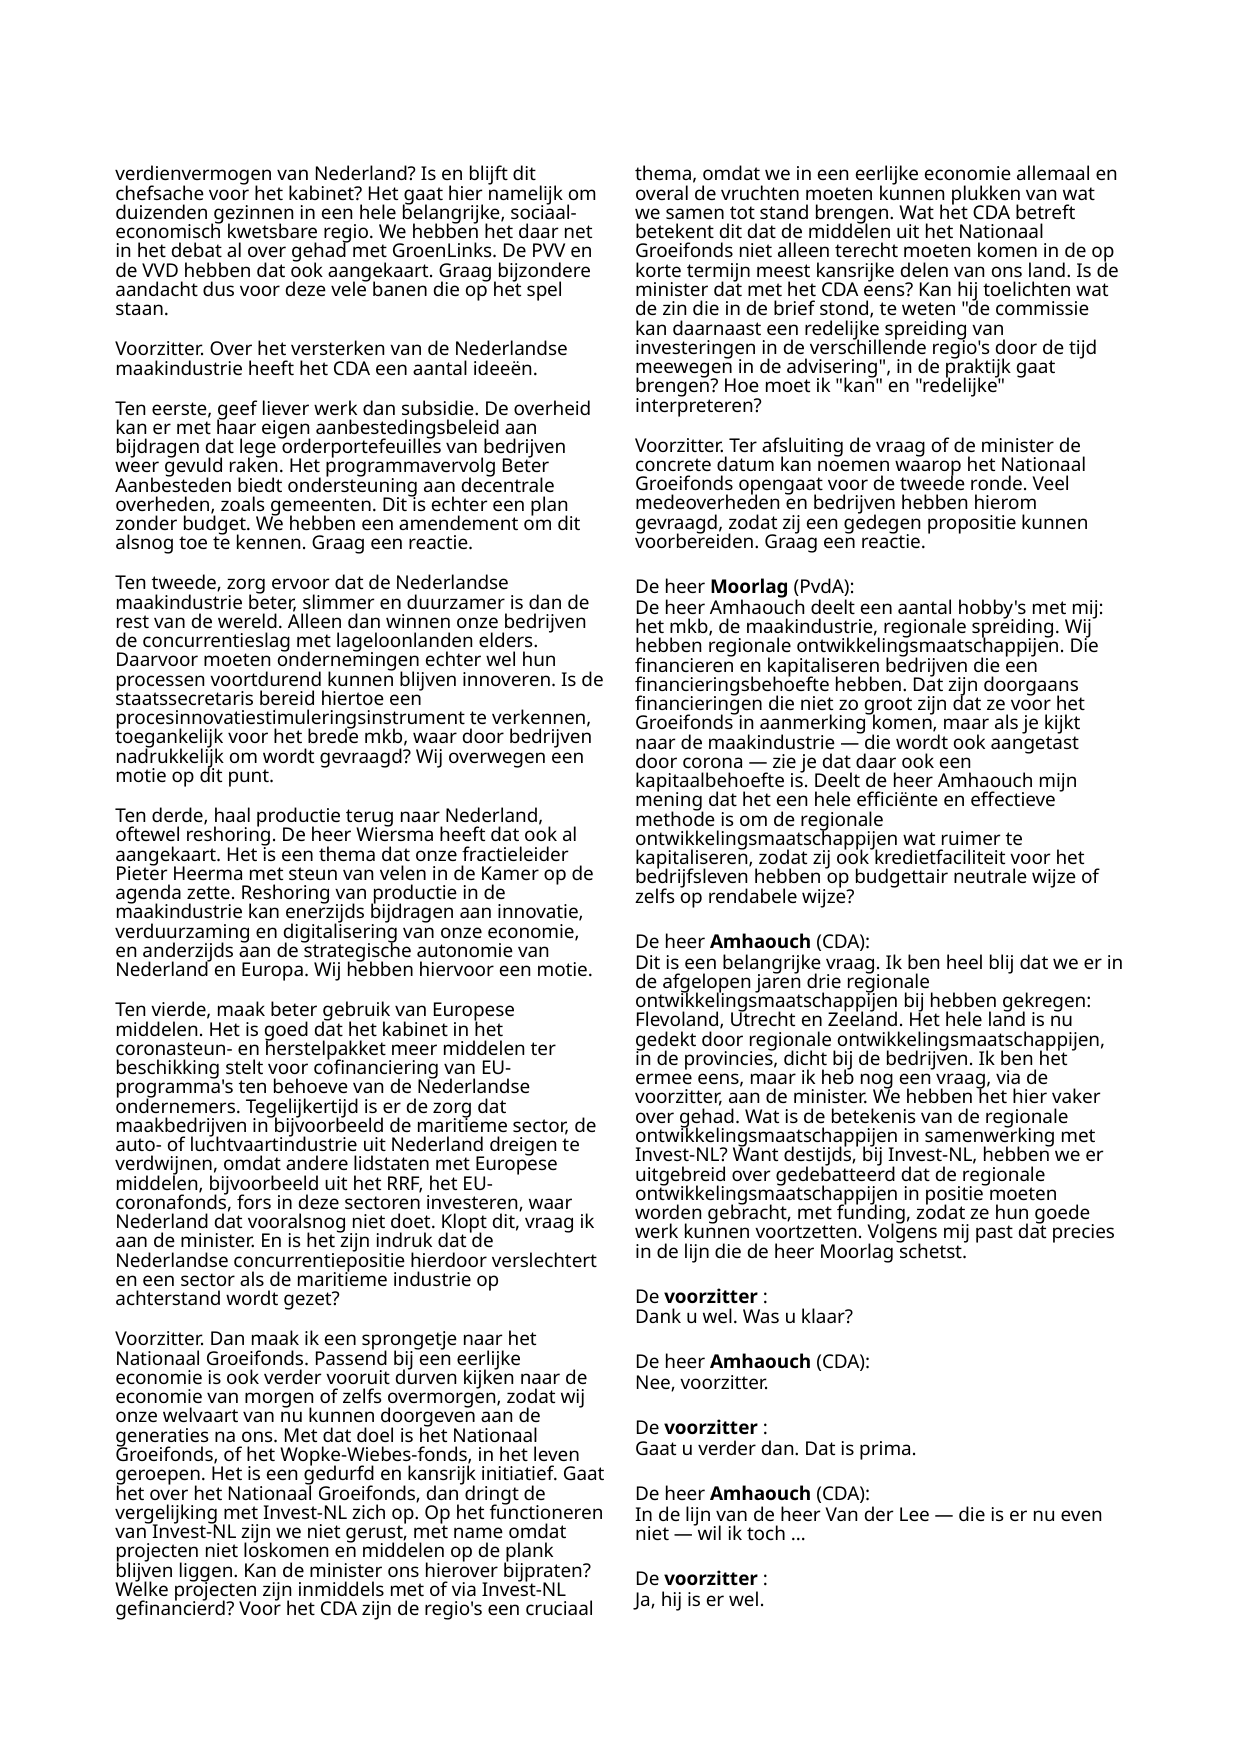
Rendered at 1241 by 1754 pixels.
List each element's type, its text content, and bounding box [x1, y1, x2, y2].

text Voorzitter. Over het versterken van de Nederlandse maakindustrie heeft het CDA een aantal ideeën. [115, 340, 605, 379]
text Dit is een belangrijke vraag. Ik ben heel blij dat we er in de afgelopen jaren drie regionale ontwikkelingsmaatschappijen bij hebben gekregen: Flevoland, Utrecht en Zeeland. Het hele land is nu gedekt door regionale ontwikkelingsmaatschappijen, in de provincies, dicht bij de bedrijven. Ik ben het ermee eens, maar ik heb nog een vraag, via de voorzitter, aan de minister. We hebben het hier vaker over gehad. Wat is de betekenis van de regionale ontwikkelingsmaatschappijen in samenwerking met Invest-NL? Want destijds, bij Invest-NL, hebben we er uitgebreid over gedebatteerd dat de regionale ontwikkelingsmaatschappijen in positie moeten worden gebracht, met funding, zodat ze hun goede werk kunnen voortzetten. Volgens mij past dat precies in de lijn die de heer Moorlag schetst. [635, 954, 1125, 1262]
text Ja, hij is er wel. [635, 1591, 1125, 1610]
text De voorzitter : [635, 1565, 1125, 1591]
text De voorzitter : [635, 1414, 1125, 1440]
text Gaat u verder dan. Dat is prima. [635, 1440, 1125, 1459]
text De heer Moorlag (PvdA): [635, 573, 1125, 599]
text Dank u wel. Was u klaar? [635, 1308, 1125, 1328]
text De heer Amhaouch deelt een aantal hobby's met mij: het mkb, de maakindustrie, regionale spreiding. Wij hebben regionale ontwikkelingsmaatschappijen. Die financieren en kapitaliseren bedrijven die een financieringsbehoefte hebben. Dat zijn doorgaans financieringen die niet zo groot zijn dat ze voor het Groeifonds in aanmerking komen, maar als je kijkt naar de maakindustrie — die wordt ook aangetast door corona — zie je dat daar ook een kapitaalbehoefte is. Deelt de heer Amhaouch mijn mening dat het een hele efficiënte en effectieve methode is om de regionale ontwikkelingsmaatschappijen wat ruimer te kapitaliseren, zodat zij ook kredietfaciliteit voor het bedrijfsleven hebben op budgettair neutrale wijze of zelfs op rendabele wijze? [635, 599, 1125, 907]
text verdienvermogen van Nederland? Is en blijft dit chefsache voor het kabinet? Het gaat hier namelijk om duizenden gezinnen in een hele belangrijke, sociaal-economisch kwetsbare regio. We hebben het daar net in het debat al over gehad met GroenLinks. De PVV en de VVD hebben dat ook aangekaart. Graag bijzondere aandacht dus voor deze vele banen die op het spel staan. [115, 165, 605, 319]
text Ten tweede, zorg ervoor dat de Nederlandse maakindustrie beter, slimmer en duurzamer is dan de rest van de wereld. Alleen dan winnen onze bedrijven de concurrentieslag met lageloonlanden elders. Daarvoor moeten ondernemingen echter wel hun processen voortdurend kunnen blijven innoveren. Is de staatssecretaris bereid hiertoe een procesinnovatiestimuleringsinstrument te verkennen, toegankelijk voor het brede mkb, waar door bedrijven nadrukkelijk om wordt gevraagd? Wij overwegen een motie op dit punt. [115, 574, 605, 786]
text Nee, voorzitter. [635, 1374, 1125, 1394]
text In de lijn van de heer Van der Lee — die is er nu even niet — wil ik toch … [635, 1506, 1125, 1544]
text De heer Amhaouch (CDA): [635, 1480, 1125, 1506]
text thema, omdat we in een eerlijke economie allemaal en overal de vruchten moeten kunnen plukken van wat we samen tot stand brengen. Wat het CDA betreft betekent dit dat de middelen uit het Nationaal Groeifonds niet alleen terecht moeten komen in de op korte termijn meest kansrijke delen van ons land. Is de minister dat met het CDA eens? Kan hij toelichten wat de zin die in de brief stond, te weten "de commissie kan daarnaast een redelijke spreiding van investeringen in de verschillende regio's door de tijd meewegen in de advisering", in de praktijk gaat brengen? Hoe moet ik "kan" en "redelijke" interpreteren? [635, 165, 1125, 416]
text De voorzitter : [635, 1283, 1125, 1308]
text Ten vierde, maak beter gebruik van Europese middelen. Het is goed dat het kabinet in het coronasteun- en herstelpakket meer middelen ter beschikking stelt voor cofinanciering van EU-programma's ten behoeve van de Nederlandse ondernemers. Tegelijkertijd is er de zorg dat maakbedrijven in bijvoorbeeld de maritieme sector, de auto- of luchtvaartindustrie uit Nederland dreigen te verdwijnen, omdat andere lidstaten met Europese middelen, bijvoorbeeld uit het RRF, het EU-coronafonds, fors in deze sectoren investeren, waar Nederland dat vooralsnog niet doet. Klopt dit, vraag ik aan de minister. En is het zijn indruk dat de Nederlandse concurrentiepositie hierdoor verslechtert en een sector als de maritieme industrie op achterstand wordt gezet? [115, 1001, 605, 1309]
text Voorzitter. Dan maak ik een sprongetje naar het Nationaal Groeifonds. Passend bij een eerlijke economie is ook verder vooruit durven kijken naar de economie van morgen of zelfs overmorgen, zodat wij onze welvaart van nu kunnen doorgeven aan de generaties na ons. Met dat doel is het Nationaal Groeifonds, of het Wopke-Wiebes-fonds, in het leven geroepen. Het is een gedurfd en kansrijk initiatief. Gaat het over het Nationaal Groeifonds, dan dringt de vergelijking met Invest-NL zich op. Op het functioneren van Invest-NL zijn we niet gerust, met name omdat projecten niet loskomen en middelen op de plank blijven liggen. Kan de minister ons hierover bijpraten? Welke projecten zijn inmiddels met of via Invest-NL gefinancierd? Voor het CDA zijn de regio's een cruciaal [115, 1330, 605, 1619]
text Ten derde, haal productie terug naar Nederland, oftewel reshoring. De heer Wiersma heeft dat ook al aangekaart. Het is een thema dat onze fractieleider Pieter Heerma met steun van velen in de Kamer op de agenda zette. Reshoring van productie in de maakindustrie kan enerzijds bijdragen aan innovatie, verduurzaming en digitalisering van onze economie, en anderzijds aan de strategische autonomie van Nederland en Europa. Wij hebben hiervoor een motie. [115, 807, 605, 981]
text De heer Amhaouch (CDA): [635, 928, 1125, 954]
text Ten eerste, geef liever werk dan subsidie. De overheid kan er met haar eigen aanbestedingsbeleid aan bijdragen dat lege orderportefeuilles van bedrijven weer gevuld raken. Het programmavervolg Beter Aanbesteden biedt ondersteuning aan decentrale overheden, zoals gemeenten. Dit is echter een plan zonder budget. We hebben een amendement om dit alsnog toe te kennen. Graag een reactie. [115, 399, 605, 554]
text Voorzitter. Ter afsluiting de vraag of de minister de concrete datum kan noemen waarop het Nationaal Groeifonds opengaat voor de tweede ronde. Veel medeoverheden en bedrijven hebben hierom gevraagd, zodat zij een gedegen propositie kunnen voorbereiden. Graag een reactie. [635, 437, 1125, 552]
text De heer Amhaouch (CDA): [635, 1349, 1125, 1374]
